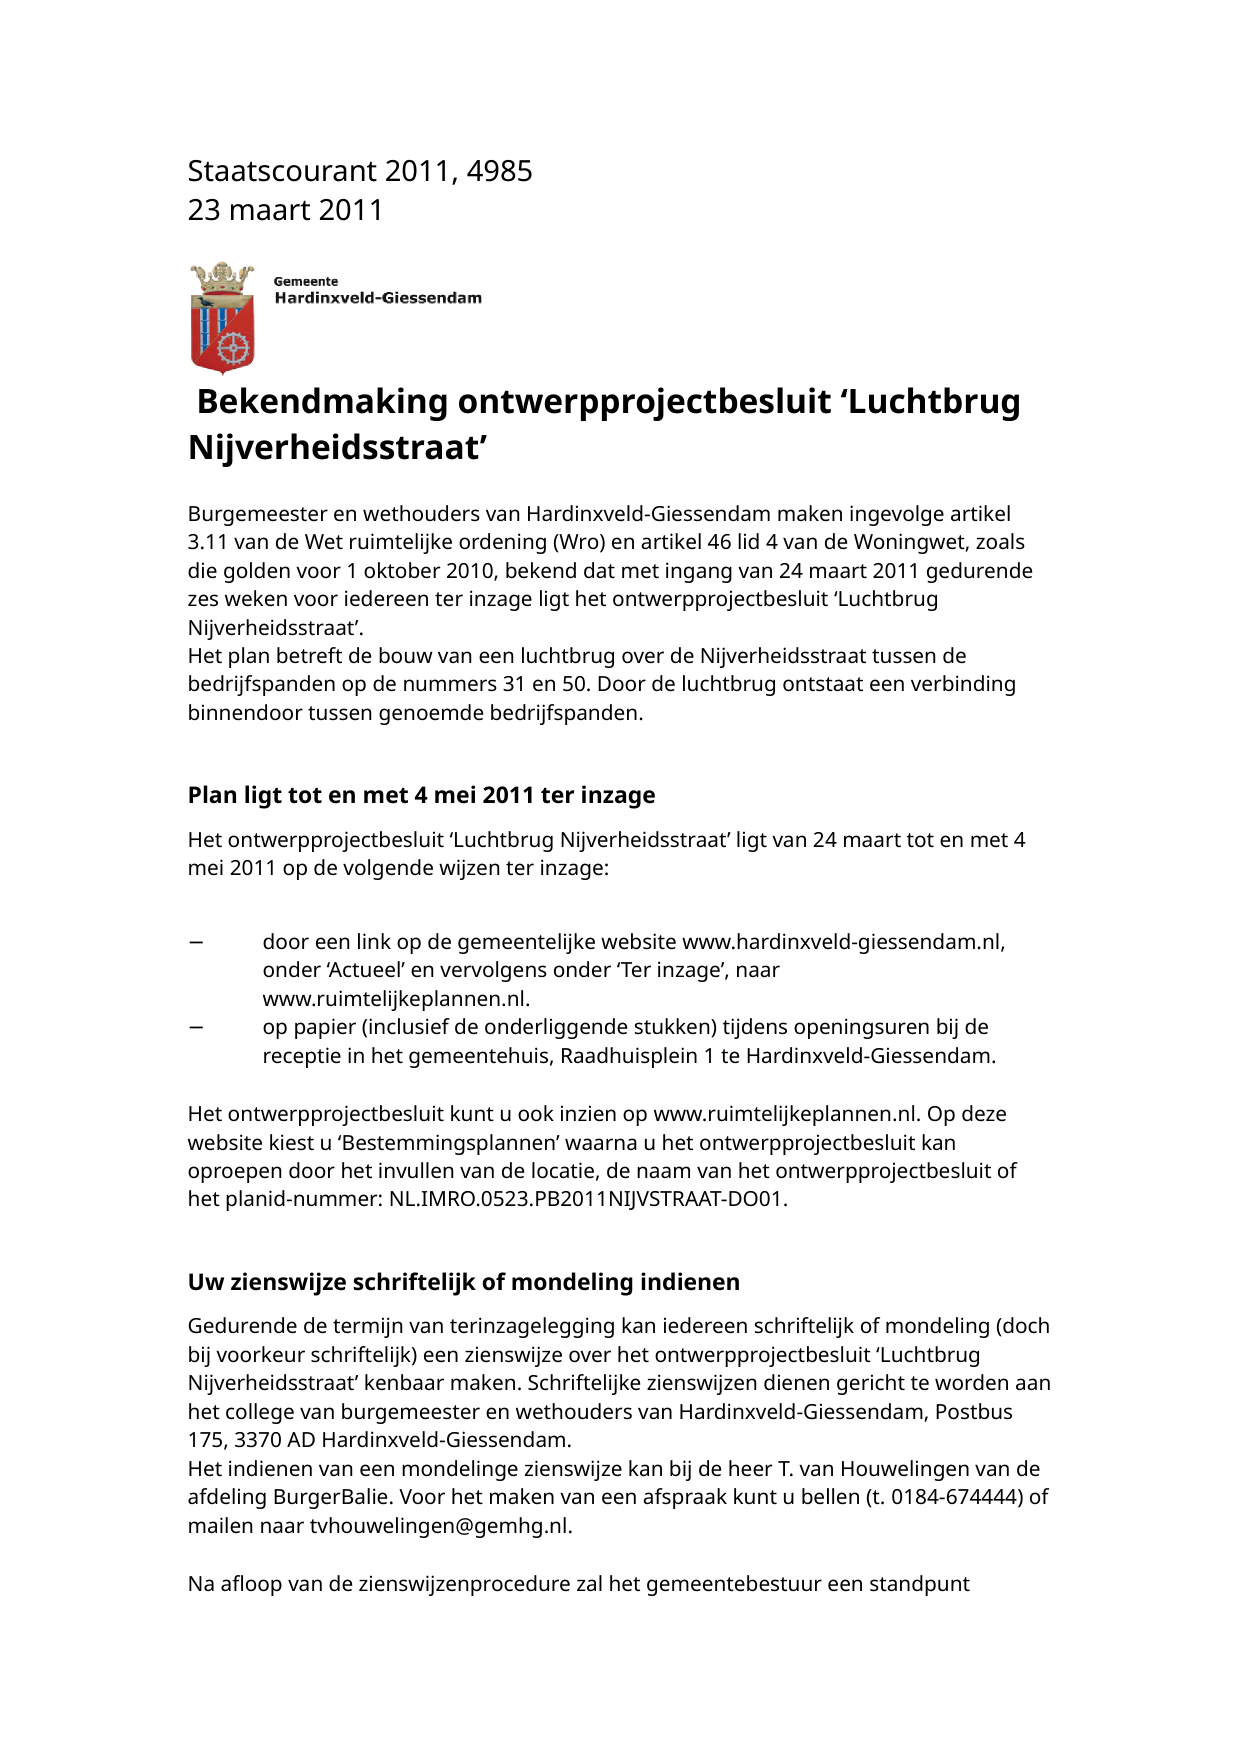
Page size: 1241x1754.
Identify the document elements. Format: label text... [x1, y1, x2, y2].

text Staatscourant 2011, 4985 [187, 150, 1053, 190]
subtitle Uw zienswijze schriftelijk of mondeling indienen [187, 1265, 1053, 1297]
list door een link op de gemeentelijke website www.hardinxveld-giessendam.nl, onder ‘Actueel’ en vervolgens onder ‘Ter inzage’, naar www.ruimtelijkeplannen.nl. [187, 927, 1053, 1012]
text Burgemeester en wethouders van Hardinxveld-Giessendam maken ingevolge artikel 3.11 van de Wet ruimtelijke ordening (Wro) en artikel 46 lid 4 van de Woningwet, zoals die golden voor 1 oktober 2010, bekend dat met ingang van 24 maart 2011 gedurende zes weken voor iedereen ter inzage ligt het ontwerpprojectbesluit ‘Luchtbrug Nijverheidsstraat’. [187, 499, 1053, 641]
text Het ontwerpprojectbesluit kunt u ook inzien op www.ruimtelijkeplannen.nl. Op deze website kiest u ‘Bestemmingsplannen’ waarna u het ontwerpprojectbesluit kan oproepen door het invullen van de locatie, de naam van het ontwerpprojectbesluit of het planid-nummer: NL.IMRO.0523.PB2011NIJVSTRAAT-DO01. [187, 1099, 1053, 1213]
text Het plan betreft de bouw van een luchtbrug over de Nijverheidsstraat tussen de bedrijfspanden op de nummers 31 en 50. Door de luchtbrug ontstaat een verbinding binnendoor tussen genoemde bedrijfspanden. [187, 641, 1053, 726]
picture [187, 258, 484, 378]
text Het indienen van een mondelinge zienswijze kan bij de heer T. van Houwelingen van de afdeling BurgerBalie. Voor het maken van een afspraak kunt u bellen (t. 0184-674444) of mailen naar tvhouwelingen@gemhg.nl. [187, 1454, 1053, 1539]
subtitle Plan ligt tot en met 4 mei 2011 ter inzage [187, 779, 1053, 810]
text Gedurende de termijn van terinzagelegging kan iedereen schriftelijk of mondeling (doch bij voorkeur schriftelijk) een zienswijze over het ontwerpprojectbesluit ‘Luchtbrug Nijverheidsstraat’ kenbaar maken. Schriftelijke zienswijzen dienen gericht te worden aan het college van burgemeester en wethouders van Hardinxveld-Giessendam, Postbus 175, 3370 AD Hardinxveld-Giessendam. [187, 1312, 1053, 1454]
list op papier (inclusief de onderliggende stukken) tijdens openingsuren bij de receptie in het gemeentehuis, Raadhuisplein 1 te Hardinxveld-Giessendam. [187, 1012, 1053, 1069]
subtitle Bekendmaking ontwerpprojectbesluit ‘Luchtbrug Nijverheidsstraat’ [187, 271, 1053, 469]
text Het ontwerpprojectbesluit ‘Luchtbrug Nijverheidsstraat’ ligt van 24 maart tot en met 4 mei 2011 op de volgende wijzen ter inzage: [187, 825, 1053, 882]
text Na afloop van de zienswijzenprocedure zal het gemeentebestuur een standpunt [187, 1569, 1053, 1598]
text 23 maart 2011 [187, 190, 1053, 229]
